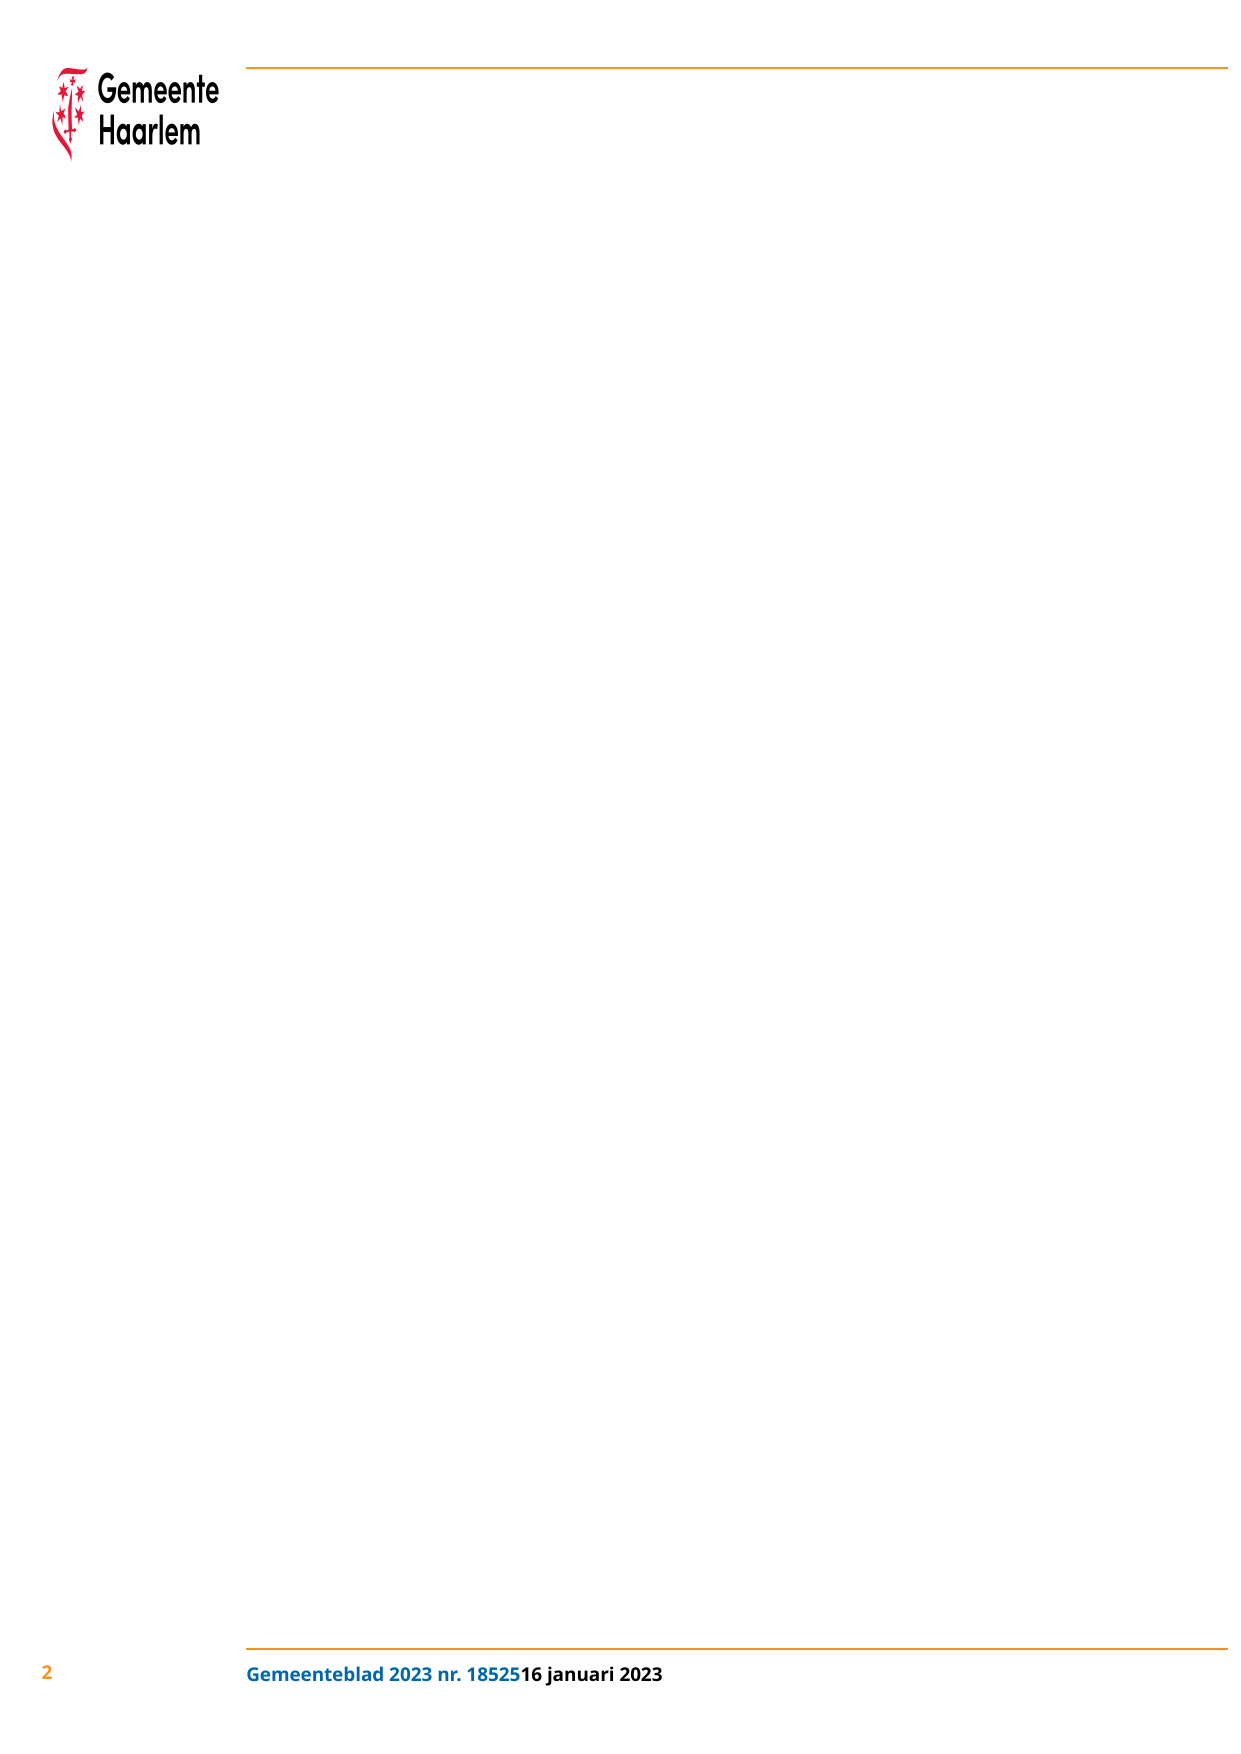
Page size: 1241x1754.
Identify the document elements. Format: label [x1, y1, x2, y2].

picture [41, 47, 231, 172]
